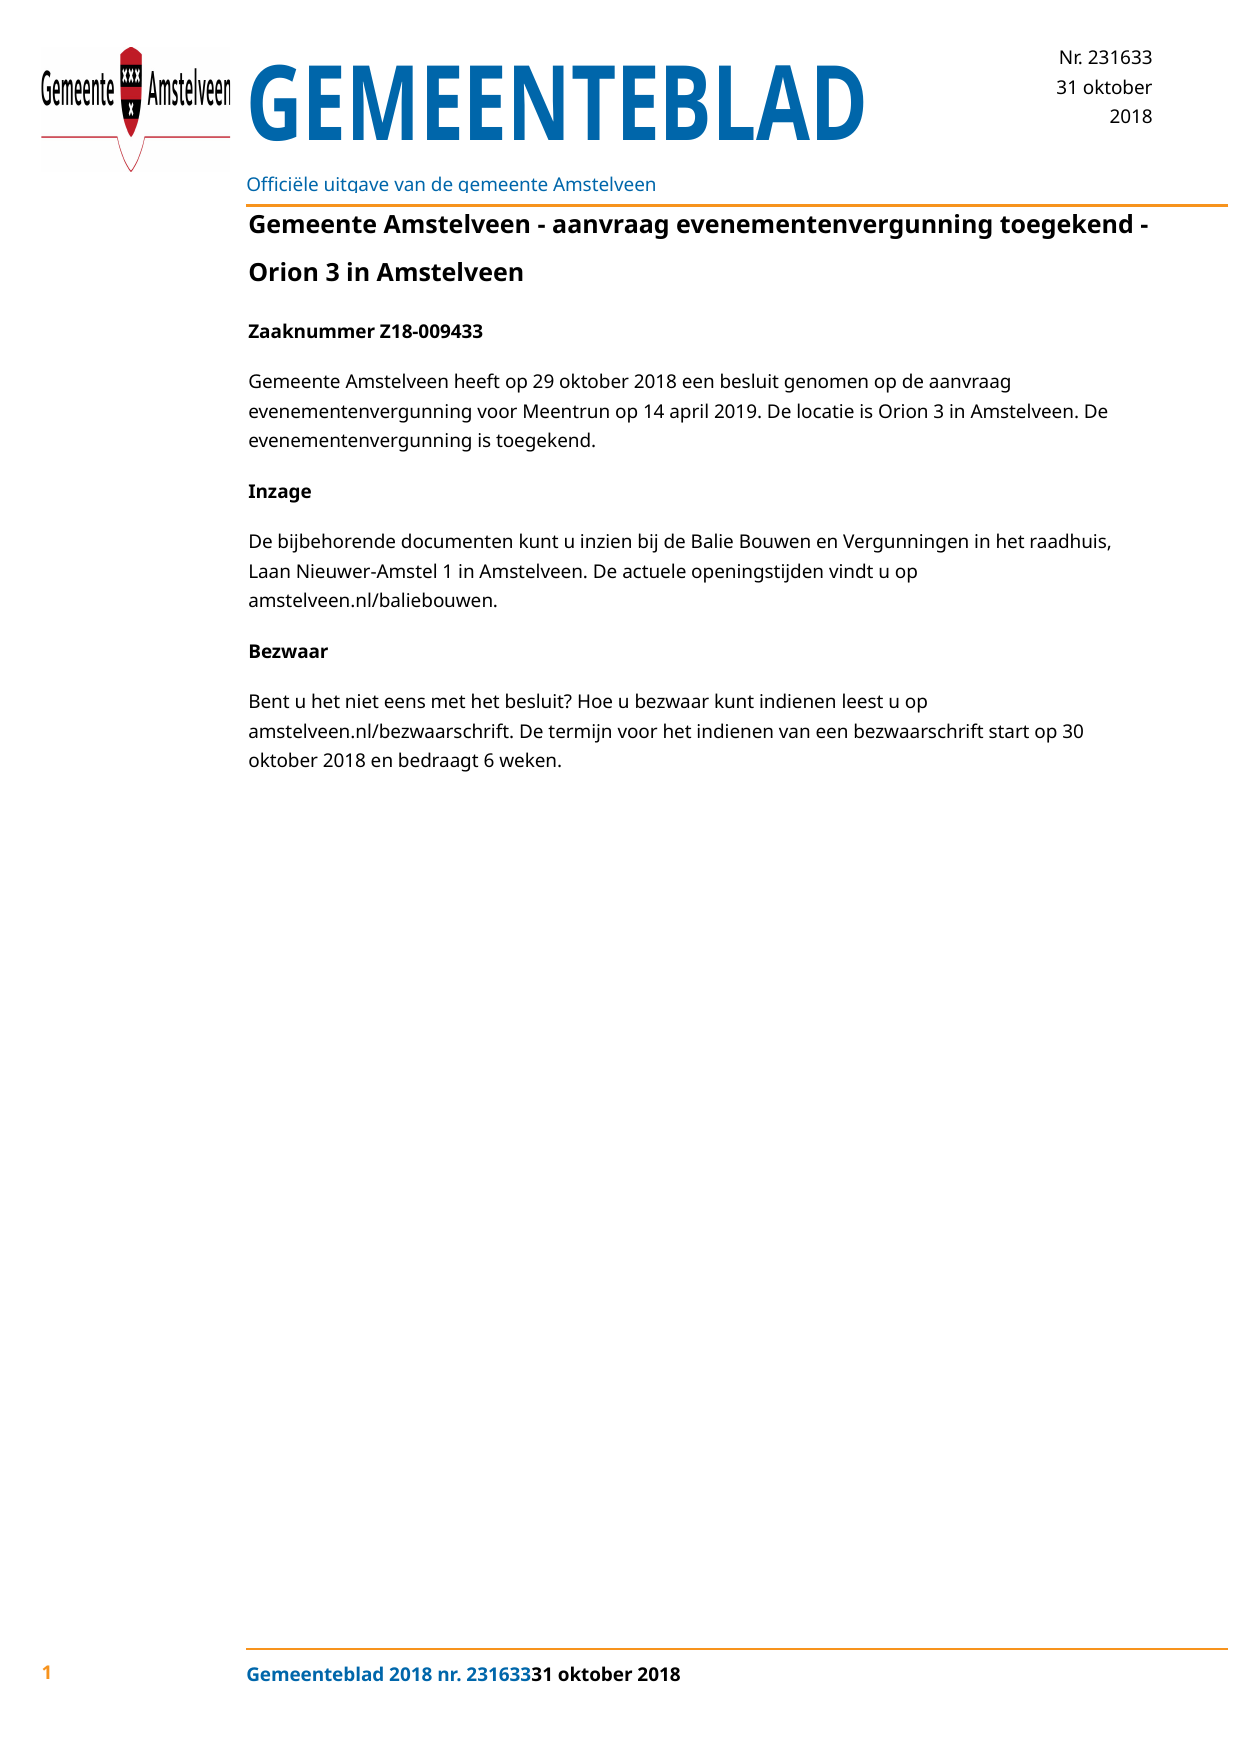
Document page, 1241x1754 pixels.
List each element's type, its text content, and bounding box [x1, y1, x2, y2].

text Inzage [248, 478, 1152, 504]
text Zaaknummer Z18-009433 [248, 318, 1152, 344]
text Bezwaar [248, 638, 1152, 664]
text Bent u het niet eens met het besluit? Hoe u bezwaar kunt indienen leest u op amstelveen.nl/bezwaarschrift. De termijn voor het indienen van een bezwaarschrift start op 30 oktober 2018 en bedraagt 6 weken. [248, 688, 1152, 773]
picture [41, 47, 231, 172]
text Gemeente Amstelveen - aanvraag evenementenvergunning toegekend - Orion 3 in Amstelveen [248, 207, 1152, 288]
text Gemeente Amstelveen heeft op 29 oktober 2018 een besluit genomen op de aanvraag evenementenvergunning voor Meentrun op 14 april 2019. De locatie is Orion 3 in Amstelveen. De evenementenvergunning is toegekend. [248, 368, 1152, 453]
text De bijbehorende documenten kunt u inzien bij de Balie Bouwen en Vergunningen in het raadhuis, Laan Nieuwer-Amstel 1 in Amstelveen. De actuele openingstijden vindt u op amstelveen.nl/baliebouwen. [248, 528, 1152, 613]
